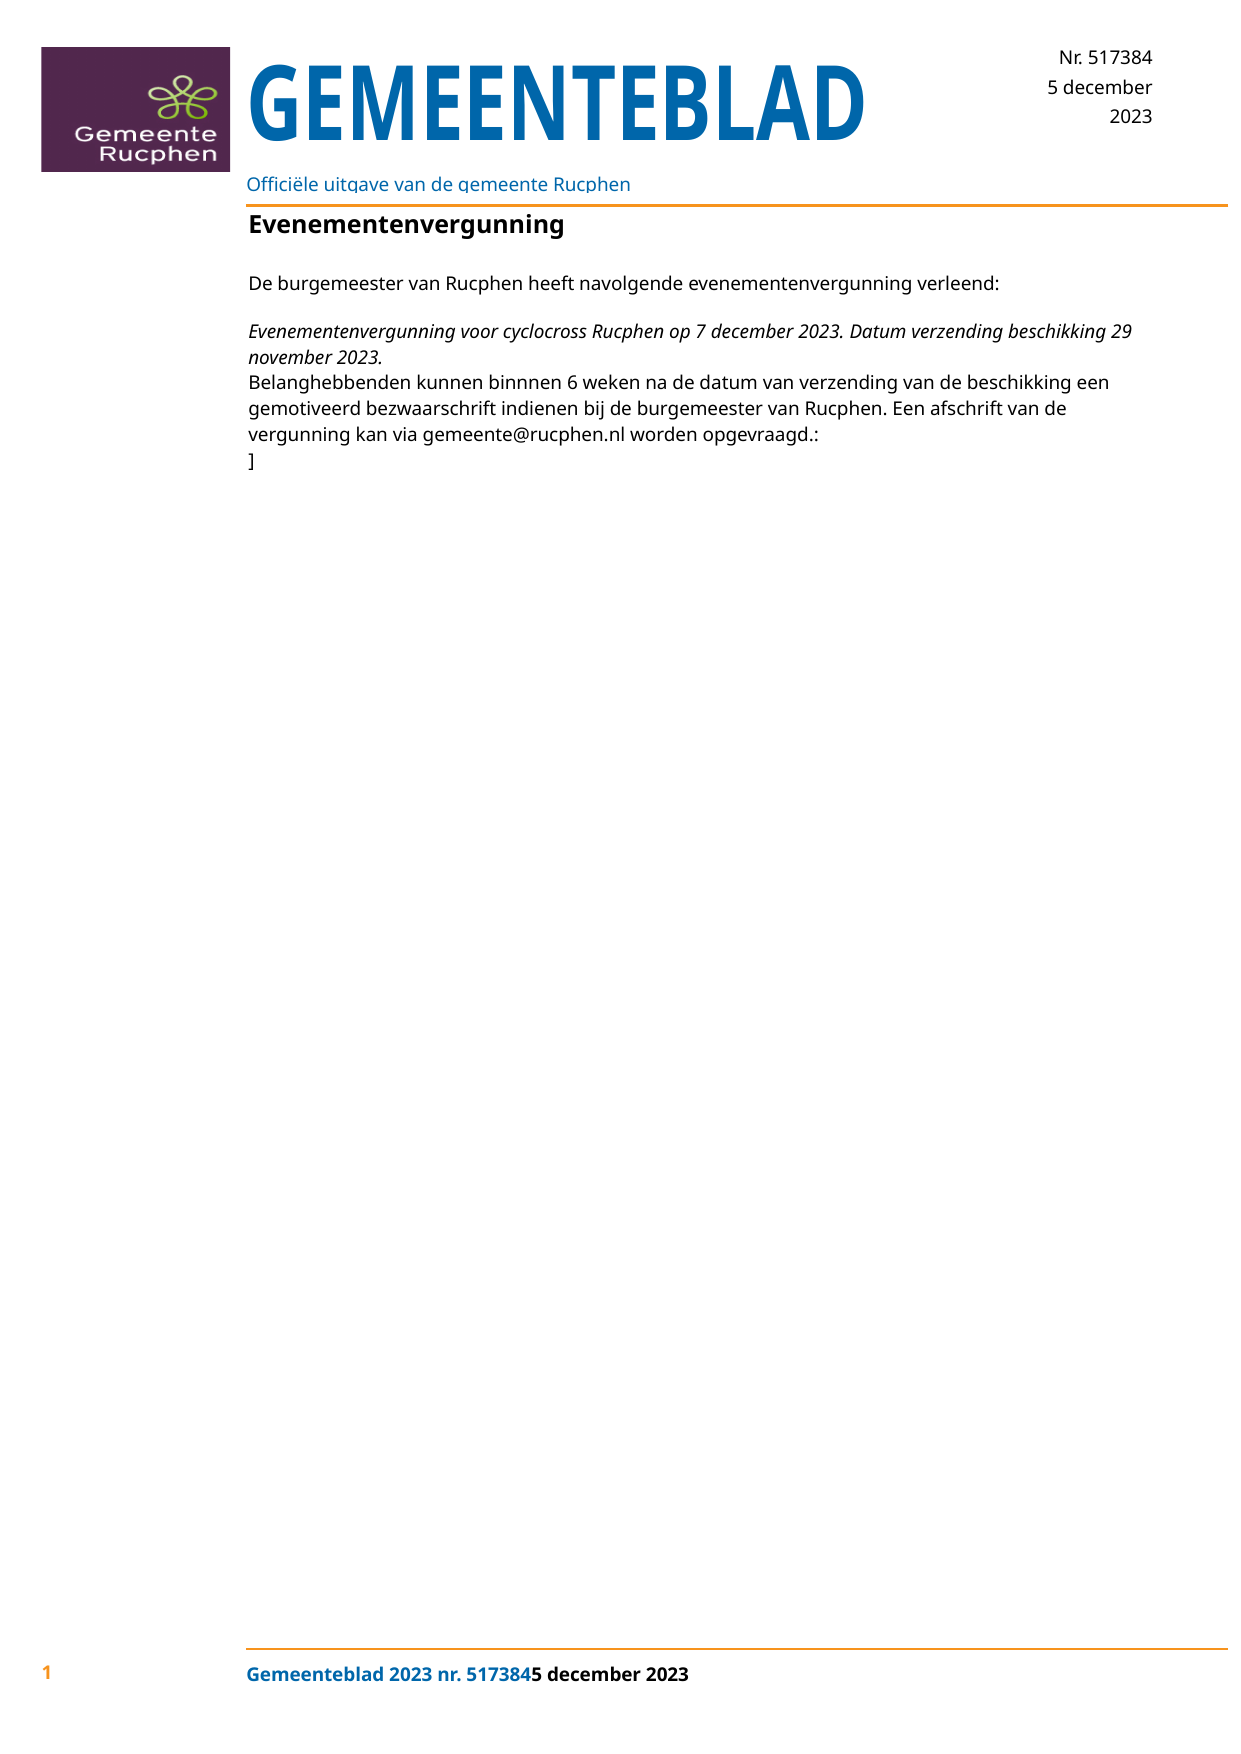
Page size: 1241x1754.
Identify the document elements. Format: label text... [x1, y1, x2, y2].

picture [41, 47, 231, 172]
text Evenementenvergunning [248, 207, 1152, 241]
text Evenementenvergunning voor cyclocross Rucphen op 7 december 2023. Datum verzending beschikking 29 november 2023. [248, 318, 1152, 369]
text De burgemeester van Rucphen heeft navolgende evenementenvergunning verleend: [248, 270, 1152, 296]
text ] [248, 447, 1152, 472]
text Belanghebbenden kunnen binnnen 6 weken na de datum van verzending van de beschikking een gemotiveerd bezwaarschrift indienen bij de burgemeester van Rucphen. Een afschrift van de vergunning kan via gemeente@rucphen.nl worden opgevraagd.: [248, 369, 1152, 447]
